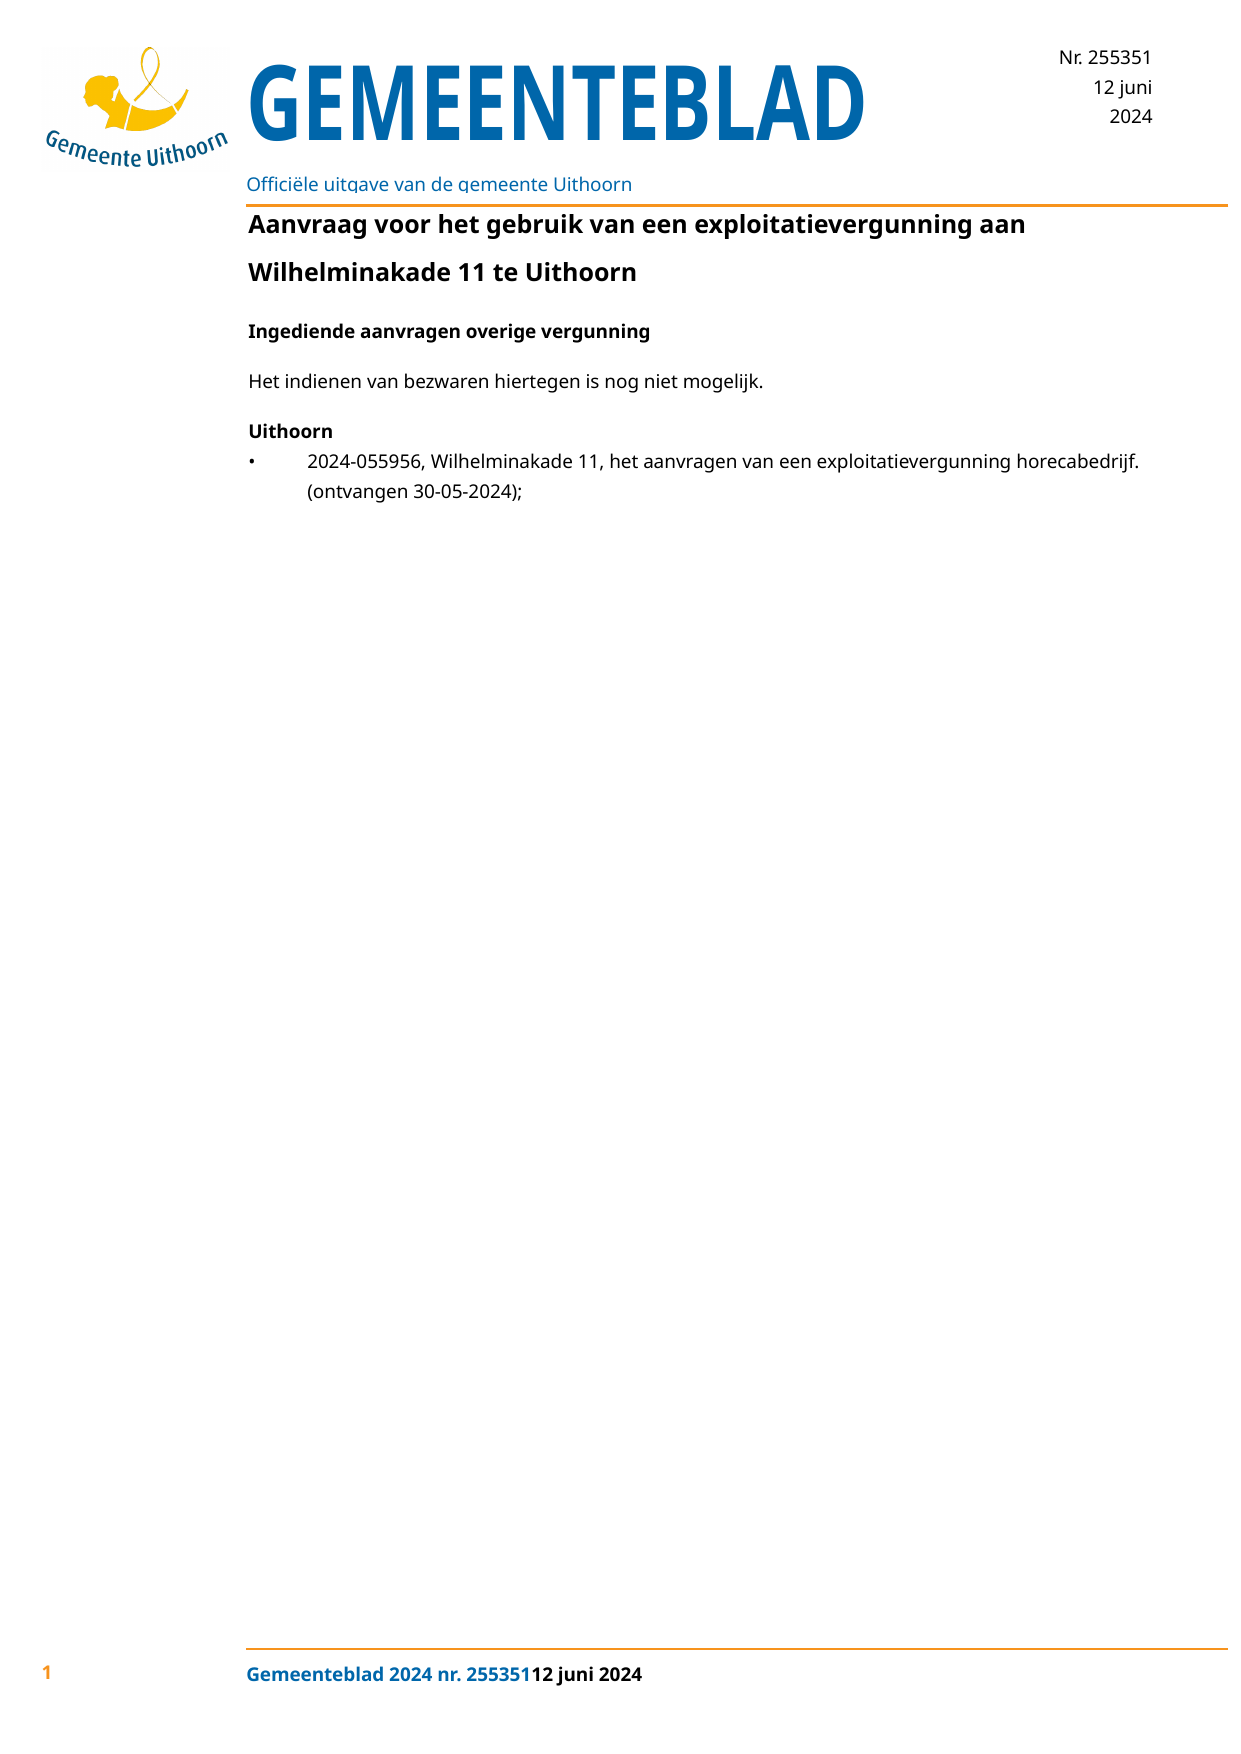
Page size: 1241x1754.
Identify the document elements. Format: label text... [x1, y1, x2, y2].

text Uithoorn [248, 419, 1152, 444]
text Het indienen van bezwaren hiertegen is nog niet mogelijk. [248, 368, 1152, 394]
list 2024-055956, Wilhelminakade 11, het aanvragen van een exploitatievergunning horecabedrijf. (ontvangen 30-05-2024); [248, 448, 1152, 504]
text Aanvraag voor het gebruik van een exploitatievergunning aan Wilhelminakade 11 te Uithoorn [248, 207, 1152, 288]
text Ingediende aanvragen overige vergunning [248, 318, 1152, 344]
picture [41, 47, 231, 172]
